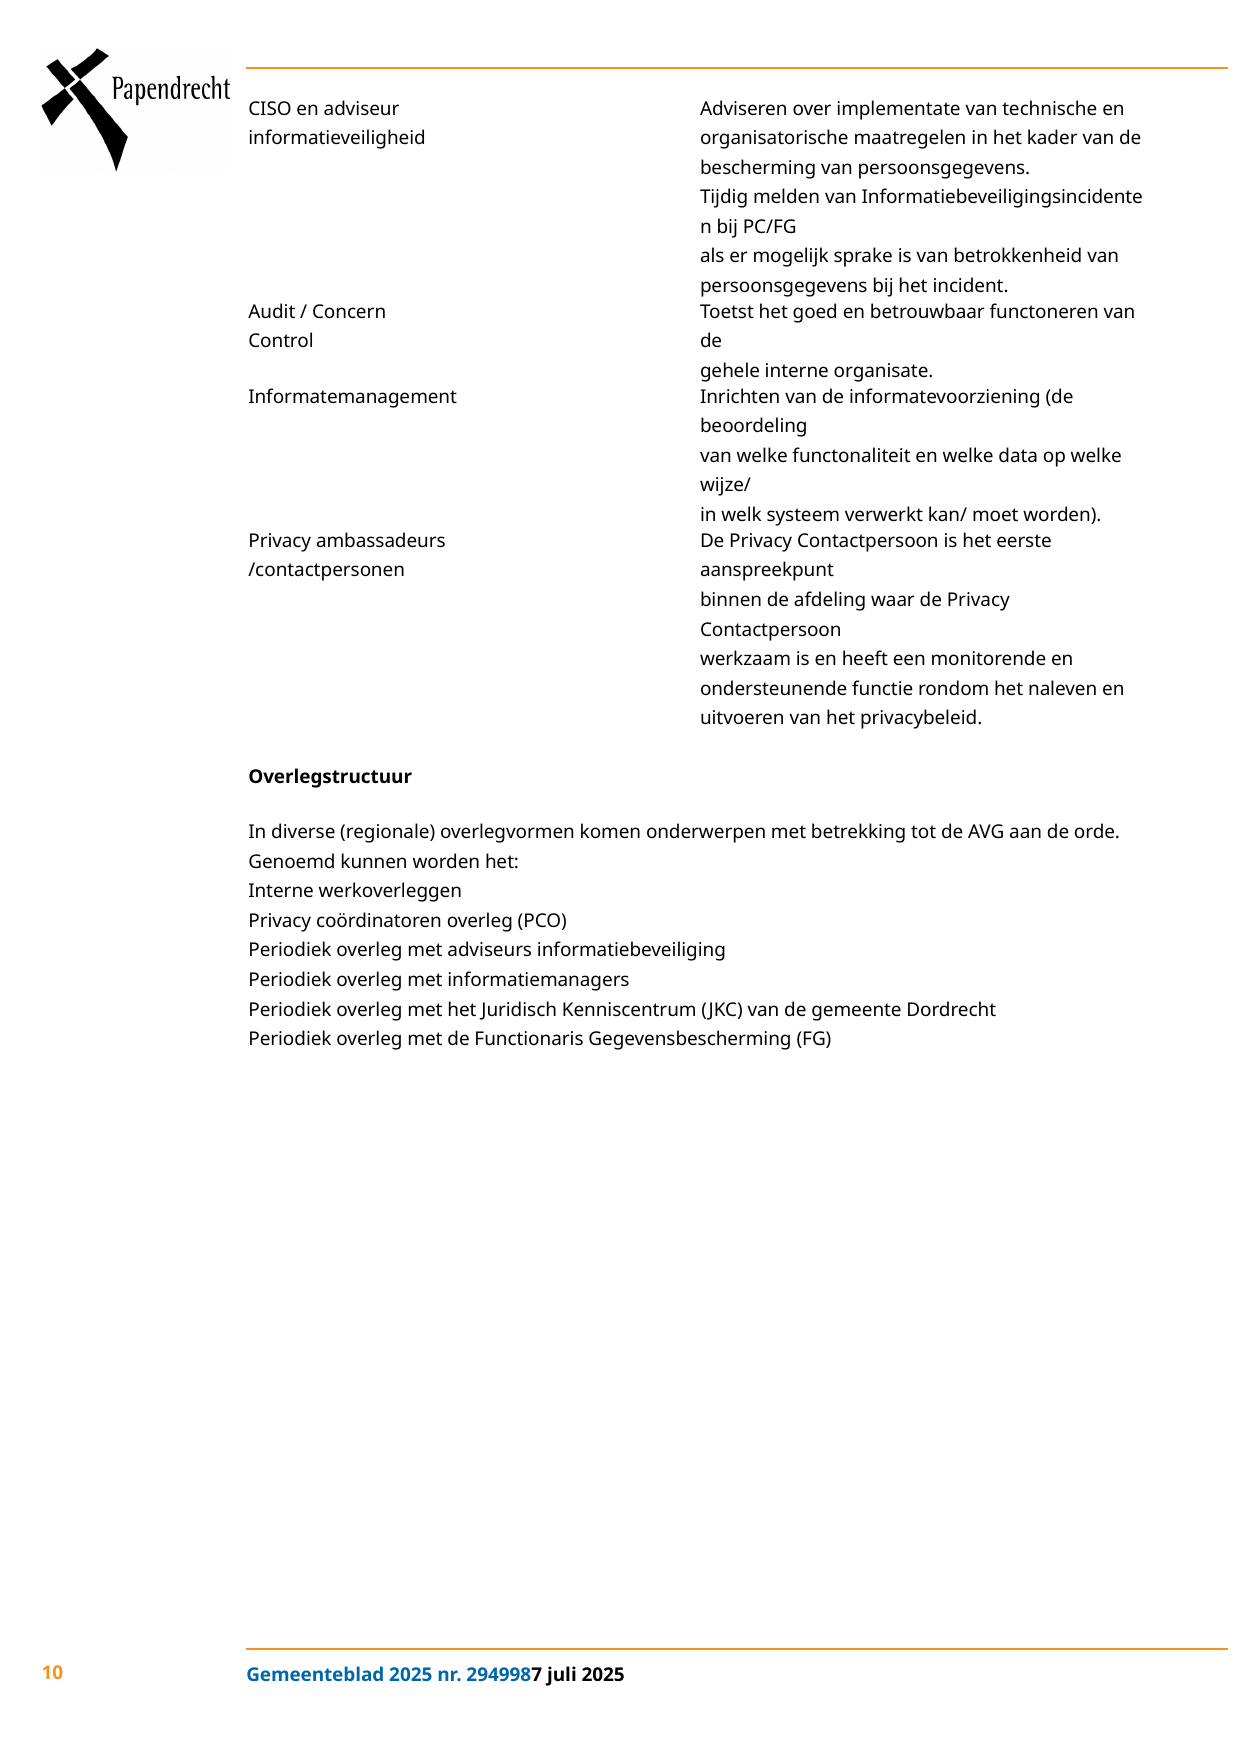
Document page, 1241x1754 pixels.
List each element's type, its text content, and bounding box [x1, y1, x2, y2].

text Genoemd kunnen worden het: [248, 848, 1152, 874]
text Periodiek overleg met het Juridisch Kenniscentrum (JKC) van de gemeente Dordrecht [248, 996, 1152, 1022]
table_cell Informatemanagement [248, 383, 700, 527]
text Interne werkoverleggen [248, 877, 1152, 903]
text Privacy coördinatoren overleg (PCO) [248, 907, 1152, 933]
text Overlegstructuur [248, 763, 1152, 789]
table_cell Adviseren over implementate van technische en organisatorische maatregelen in het kader van de bescherming van persoonsgegevens. Tijdig melden van Informatiebeveiligingsincidenten bij PC/FG als er mogelijk sprake is van betrokkenheid van persoonsgegevens bij het incident. [700, 95, 1152, 298]
table_cell Privacy ambassadeurs /contactpersonen [248, 527, 700, 730]
picture [41, 47, 231, 172]
table_cell Inrichten van de informatevoorziening (de beoordeling van welke functonaliteit en welke data op welke wijze/ in welk systeem verwerkt kan/ moet worden). [700, 383, 1152, 527]
text Periodiek overleg met informatiemanagers [248, 966, 1152, 992]
table_cell Audit / Concern Control [248, 298, 700, 383]
text Periodiek overleg met adviseurs informatiebeveiliging [248, 937, 1152, 962]
table_cell De Privacy Contactpersoon is het eerste aanspreekpunt binnen de afdeling waar de Privacy Contactpersoon werkzaam is en heeft een monitorende en ondersteunende functie rondom het naleven en uitvoeren van het privacybeleid. [700, 527, 1152, 730]
table_cell Toetst het goed en betrouwbaar functoneren van de gehele interne organisate. [700, 298, 1152, 383]
text Periodiek overleg met de Functionaris Gegevensbescherming (FG) [248, 1025, 1152, 1051]
text In diverse (regionale) overlegvormen komen onderwerpen met betrekking tot de AVG aan de orde. [248, 818, 1152, 844]
table_cell CISO en adviseur informatieveiligheid [248, 95, 700, 298]
